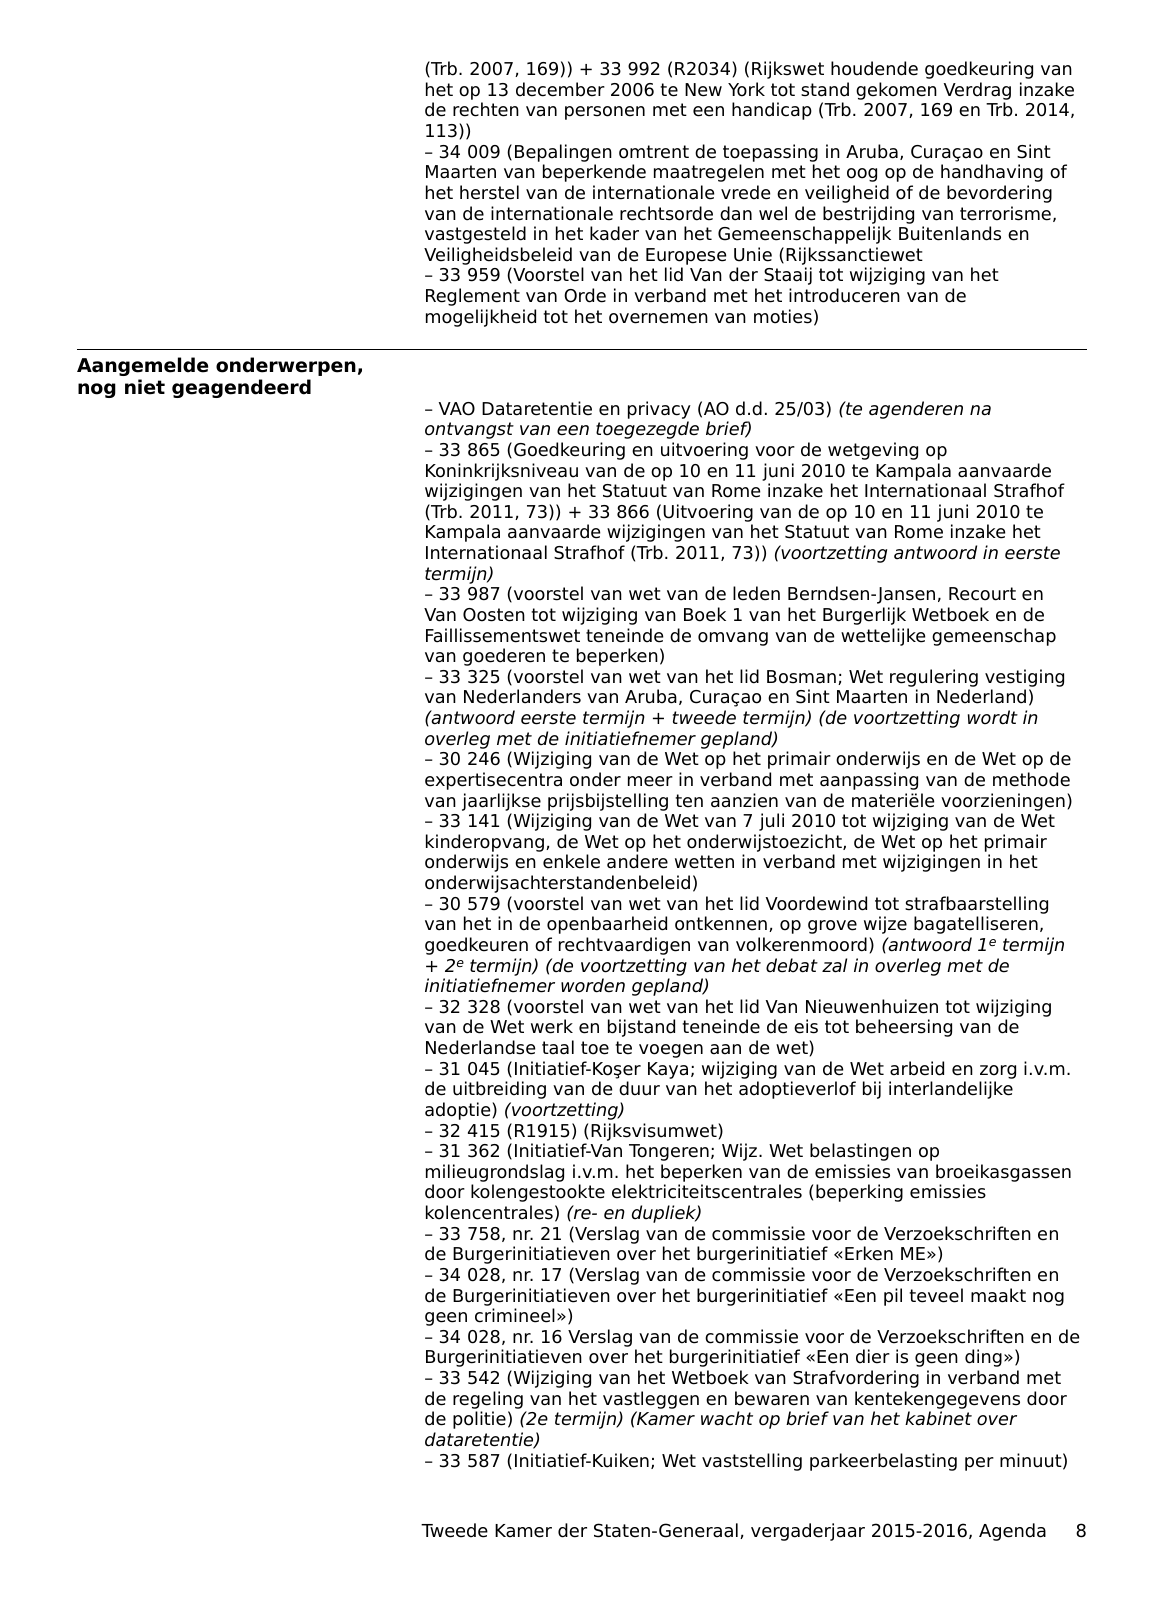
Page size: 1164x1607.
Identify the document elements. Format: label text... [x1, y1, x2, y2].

table_cell – 33 987 (voorstel van wet van de leden Berndsen-Jansen, Recourt en Van Oosten tot wijziging van Boek 1 van het Burgerlijk Wetboek en de Faillissementswet teneinde de omvang van de wettelijke gemeenschap van goederen te beperken) [418, 584, 1087, 667]
table_cell [77, 1059, 401, 1121]
table_cell [77, 811, 401, 894]
table_cell [77, 1224, 401, 1265]
table_cell [77, 142, 401, 265]
table_cell – 33 325 (voorstel van wet van het lid Bosman; Wet regulering vestiging van Nederlanders van Aruba, Curaçao en Sint Maarten in Nederland) (antwoord eerste termijn + tweede termijn) (de voortzetting wordt in overleg met de initiatiefnemer gepland) [418, 667, 1087, 749]
table_cell [401, 811, 418, 894]
table_cell [401, 1224, 418, 1265]
table_cell [77, 440, 401, 584]
table_cell [77, 1368, 401, 1451]
table_cell [401, 749, 418, 811]
table_header [401, 350, 418, 399]
table_cell [401, 667, 418, 749]
table_cell [401, 1451, 418, 1471]
table_cell [401, 997, 418, 1059]
table_cell [77, 667, 401, 749]
table_cell – 33 959 (Voorstel van het lid Van der Staaij tot wijziging van het Reglement van Orde in verband met het introduceren van de mogelijkheid tot het overnemen van moties) [418, 265, 1087, 327]
table_cell [401, 1327, 418, 1368]
table_cell – 34 028, nr. 17 (Verslag van de commissie voor de Verzoekschriften en de Burgerinitiatieven over het burgerinitiatief «Een pil teveel maakt nog geen crimineel») [418, 1265, 1087, 1327]
table_header Aangemelde onderwerpen, nog niet geagendeerd [77, 350, 401, 399]
table_cell [77, 584, 401, 667]
table_cell – 34 028, nr. 16 Verslag van de commissie voor de Verzoekschriften en de Burgerinitiatieven over het burgerinitiatief «Een dier is geen ding») [418, 1327, 1087, 1368]
table_cell [77, 399, 401, 440]
table_cell – 31 362 (Initiatief-Van Tongeren; Wijz. Wet belastingen op milieugrondslag i.v.m. het beperken van de emissies van broeikasgassen door kolengestookte elektriciteitscentrales (beperking emissies kolencentrales) (re- en dupliek) [418, 1141, 1087, 1224]
table_cell [77, 1451, 401, 1471]
table_cell [77, 997, 401, 1059]
table_cell [401, 440, 418, 584]
table_cell [401, 1265, 418, 1327]
table_cell – 31 045 (Initiatief-Koşer Kaya; wijziging van de Wet arbeid en zorg i.v.m. de uitbreiding van de duur van het adoptieverlof bij interlandelijke adoptie) (voortzetting) [418, 1059, 1087, 1121]
table_cell [401, 1059, 418, 1121]
table_cell [77, 894, 401, 997]
table_cell – VAO Dataretentie en privacy (AO d.d. 25/03) (te agenderen na ontvangst van een toegezegde brief) [418, 399, 1087, 440]
table_cell [77, 1141, 401, 1224]
table_cell [401, 59, 418, 142]
table_cell [77, 749, 401, 811]
table_cell – 32 415 (R1915) (Rijksvisumwet) [418, 1121, 1087, 1141]
table_cell – 33 758, nr. 21 (Verslag van de commissie voor de Verzoekschriften en de Burgerinitiatieven over het burgerinitiatief «Erken ME») [418, 1224, 1087, 1265]
table_cell – 33 141 (Wijziging van de Wet van 7 juli 2010 tot wijziging van de Wet kinderopvang, de Wet op het onderwijstoezicht, de Wet op het primair onderwijs en enkele andere wetten in verband met wijzigingen in het onderwijsachterstandenbeleid) [418, 811, 1087, 894]
table_cell [77, 265, 401, 327]
table_cell [401, 265, 418, 327]
table_cell [77, 1121, 401, 1141]
table_cell – 30 246 (Wijziging van de Wet op het primair onderwijs en de Wet op de expertisecentra onder meer in verband met aanpassing van de methode van jaarlijkse prijsbijstelling ten aanzien van de materiële voorzieningen) [418, 749, 1087, 811]
table_cell – 32 328 (voorstel van wet van het lid Van Nieuwenhuizen tot wijziging van de Wet werk en bijstand teneinde de eis tot beheersing van de Nederlandse taal toe te voegen aan de wet) [418, 997, 1087, 1059]
table_cell [401, 142, 418, 265]
table_cell [401, 1121, 418, 1141]
table_cell – 33 587 (Initiatief-Kuiken; Wet vaststelling parkeerbelasting per minuut) [418, 1451, 1087, 1471]
table_cell – 34 009 (Bepalingen omtrent de toepassing in Aruba, Curaçao en Sint Maarten van beperkende maatregelen met het oog op de handhaving of het herstel van de internationale vrede en veiligheid of de bevordering van de internationale rechtsorde dan wel de bestrijding van terrorisme, vastgesteld in het kader van het Gemeenschappelijk Buitenlands en Veiligheidsbeleid van de Europese Unie (Rijkssanctiewet [418, 142, 1087, 265]
table_cell [401, 584, 418, 667]
table_cell – 33 542 (Wijziging van het Wetboek van Strafvordering in verband met de regeling van het vastleggen en bewaren van kentekengegevens door de politie) (2e termijn) (Kamer wacht op brief van het kabinet over dataretentie) [418, 1368, 1087, 1451]
table_cell [77, 1265, 401, 1327]
table_cell [401, 399, 418, 440]
table_cell [77, 59, 401, 142]
table_cell [401, 1141, 418, 1224]
table_cell – 33 865 (Goedkeuring en uitvoering voor de wetgeving op Koninkrijksniveau van de op 10 en 11 juni 2010 te Kampala aanvaarde wijzigingen van het Statuut van Rome inzake het Internationaal Strafhof (Trb. 2011, 73)) + 33 866 (Uitvoering van de op 10 en 11 juni 2010 te Kampala aanvaarde wijzigingen van het Statuut van Rome inzake het Internationaal Strafhof (Trb. 2011, 73)) (voortzetting antwoord in eerste termijn) [418, 440, 1087, 584]
table_cell [401, 894, 418, 997]
table_cell [401, 1368, 418, 1451]
table_cell (Trb. 2007, 169)) + 33 992 (R2034) (Rijkswet houdende goedkeuring van het op 13 december 2006 te New York tot stand gekomen Verdrag inzake de rechten van personen met een handicap (Trb. 2007, 169 en Trb. 2014, 113)) [418, 59, 1087, 142]
table_cell – 30 579 (voorstel van wet van het lid Voordewind tot strafbaarstelling van het in de openbaarheid ontkennen, op grove wijze bagatelliseren, goedkeuren of rechtvaardigen van volkerenmoord) (antwoord 1e termijn + 2e termijn) (de voortzetting van het debat zal in overleg met de initiatiefnemer worden gepland) [418, 894, 1087, 997]
table_header [418, 350, 1087, 399]
table_cell [77, 1327, 401, 1368]
